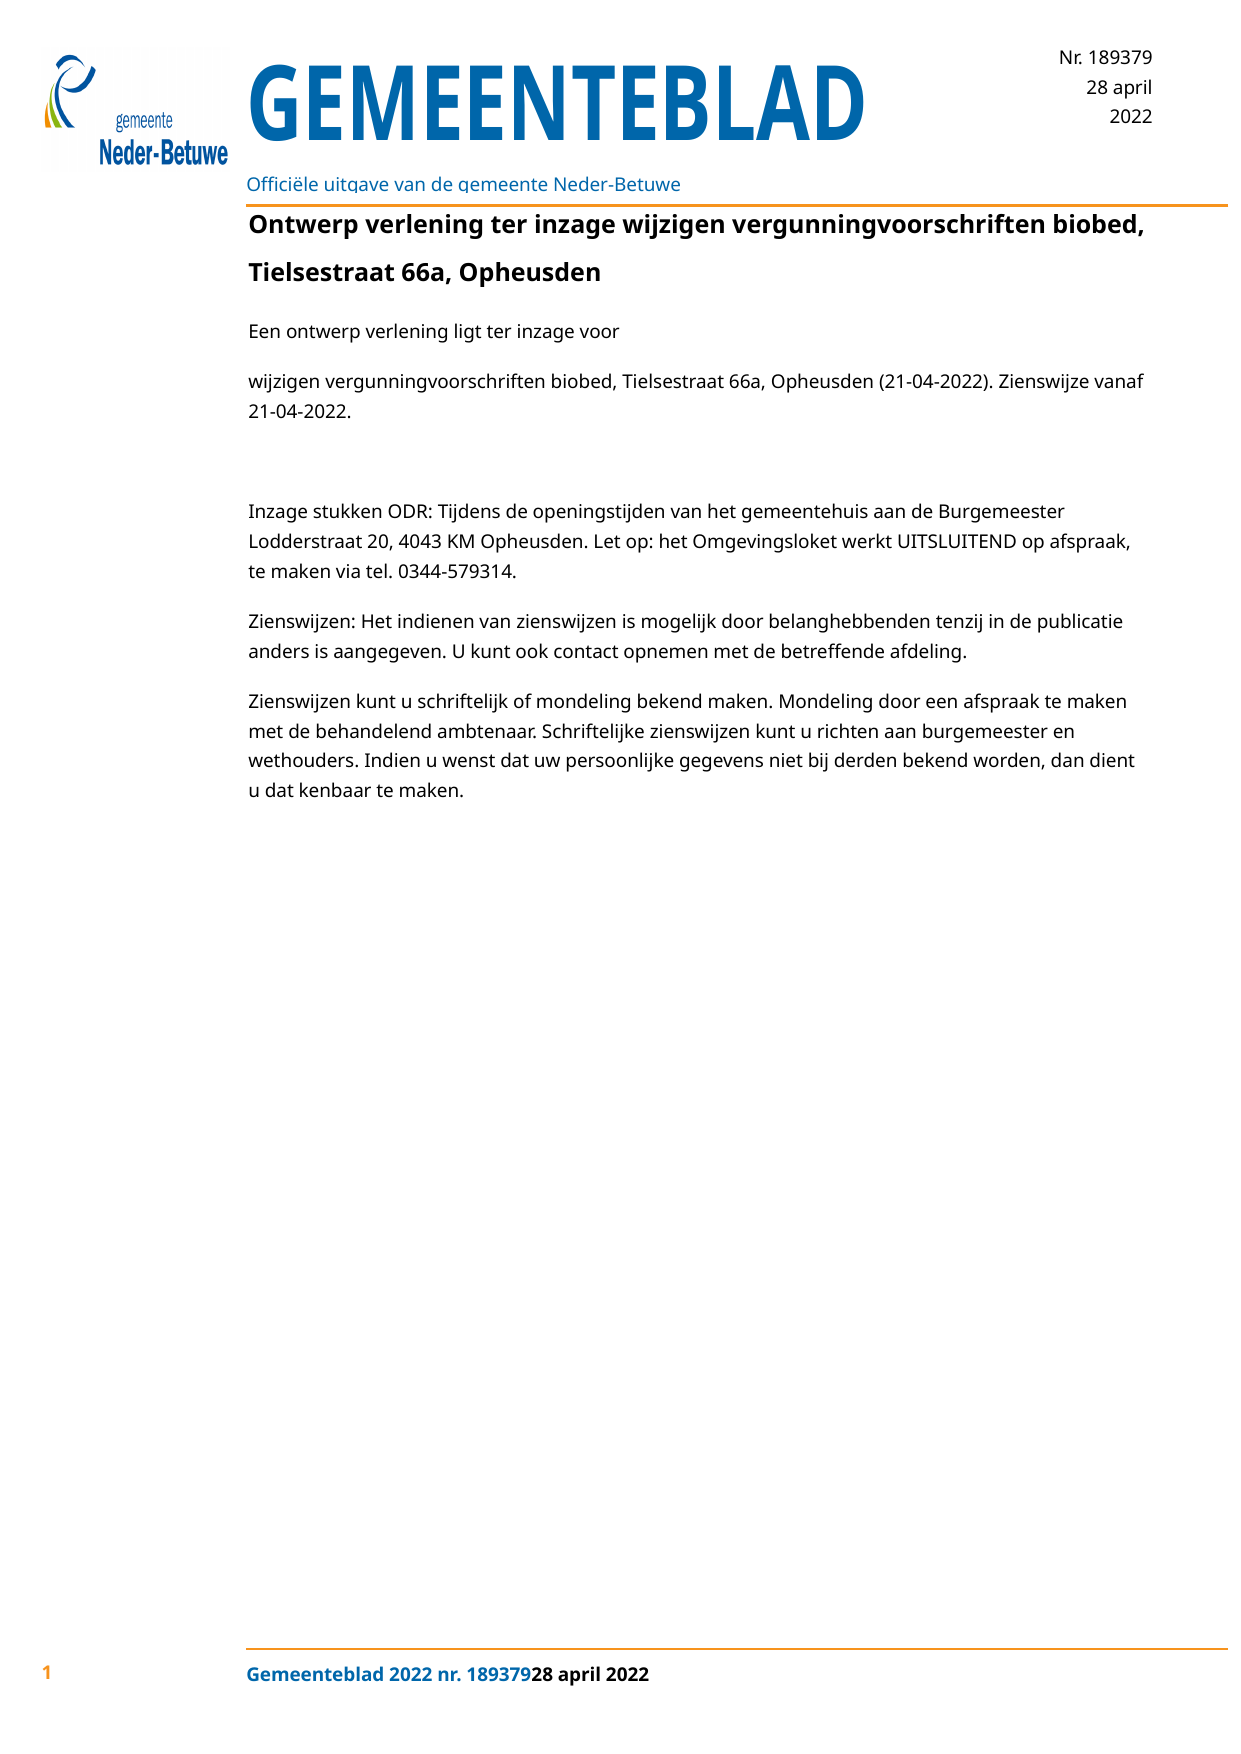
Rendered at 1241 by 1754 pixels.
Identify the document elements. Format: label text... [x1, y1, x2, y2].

text wijzigen vergunningvoorschriften biobed, Tielsestraat 66a, Opheusden (21-04-2022). Zienswijze vanaf 21-04-2022. [248, 368, 1152, 424]
text Inzage stukken ODR: Tijdens de openingstijden van het gemeentehuis aan de Burgemeester Lodderstraat 20, 4043 KM Opheusden. Let op: het Omgevingsloket werkt UITSLUITEND op afspraak, te maken via tel. 0344-579314. [248, 499, 1152, 584]
text Zienswijzen kunt u schriftelijk of mondeling bekend maken. Mondeling door een afspraak te maken met de behandelend ambtenaar. Schriftelijke zienswijzen kunt u richten aan burgemeester en wethouders. Indien u wenst dat uw persoonlijke gegevens niet bij derden bekend worden, dan dient u dat kenbaar te maken. [248, 688, 1152, 803]
picture [41, 47, 231, 172]
text Zienswijzen: Het indienen van zienswijzen is mogelijk door belanghebbenden tenzij in de publicatie anders is aangegeven. U kunt ook contact opnemen met de betreffende afdeling. [248, 608, 1152, 664]
text Ontwerp verlening ter inzage wijzigen vergunningvoorschriften biobed, Tielsestraat 66a, Opheusden [248, 207, 1152, 288]
text Een ontwerp verlening ligt ter inzage voor [248, 318, 1152, 344]
